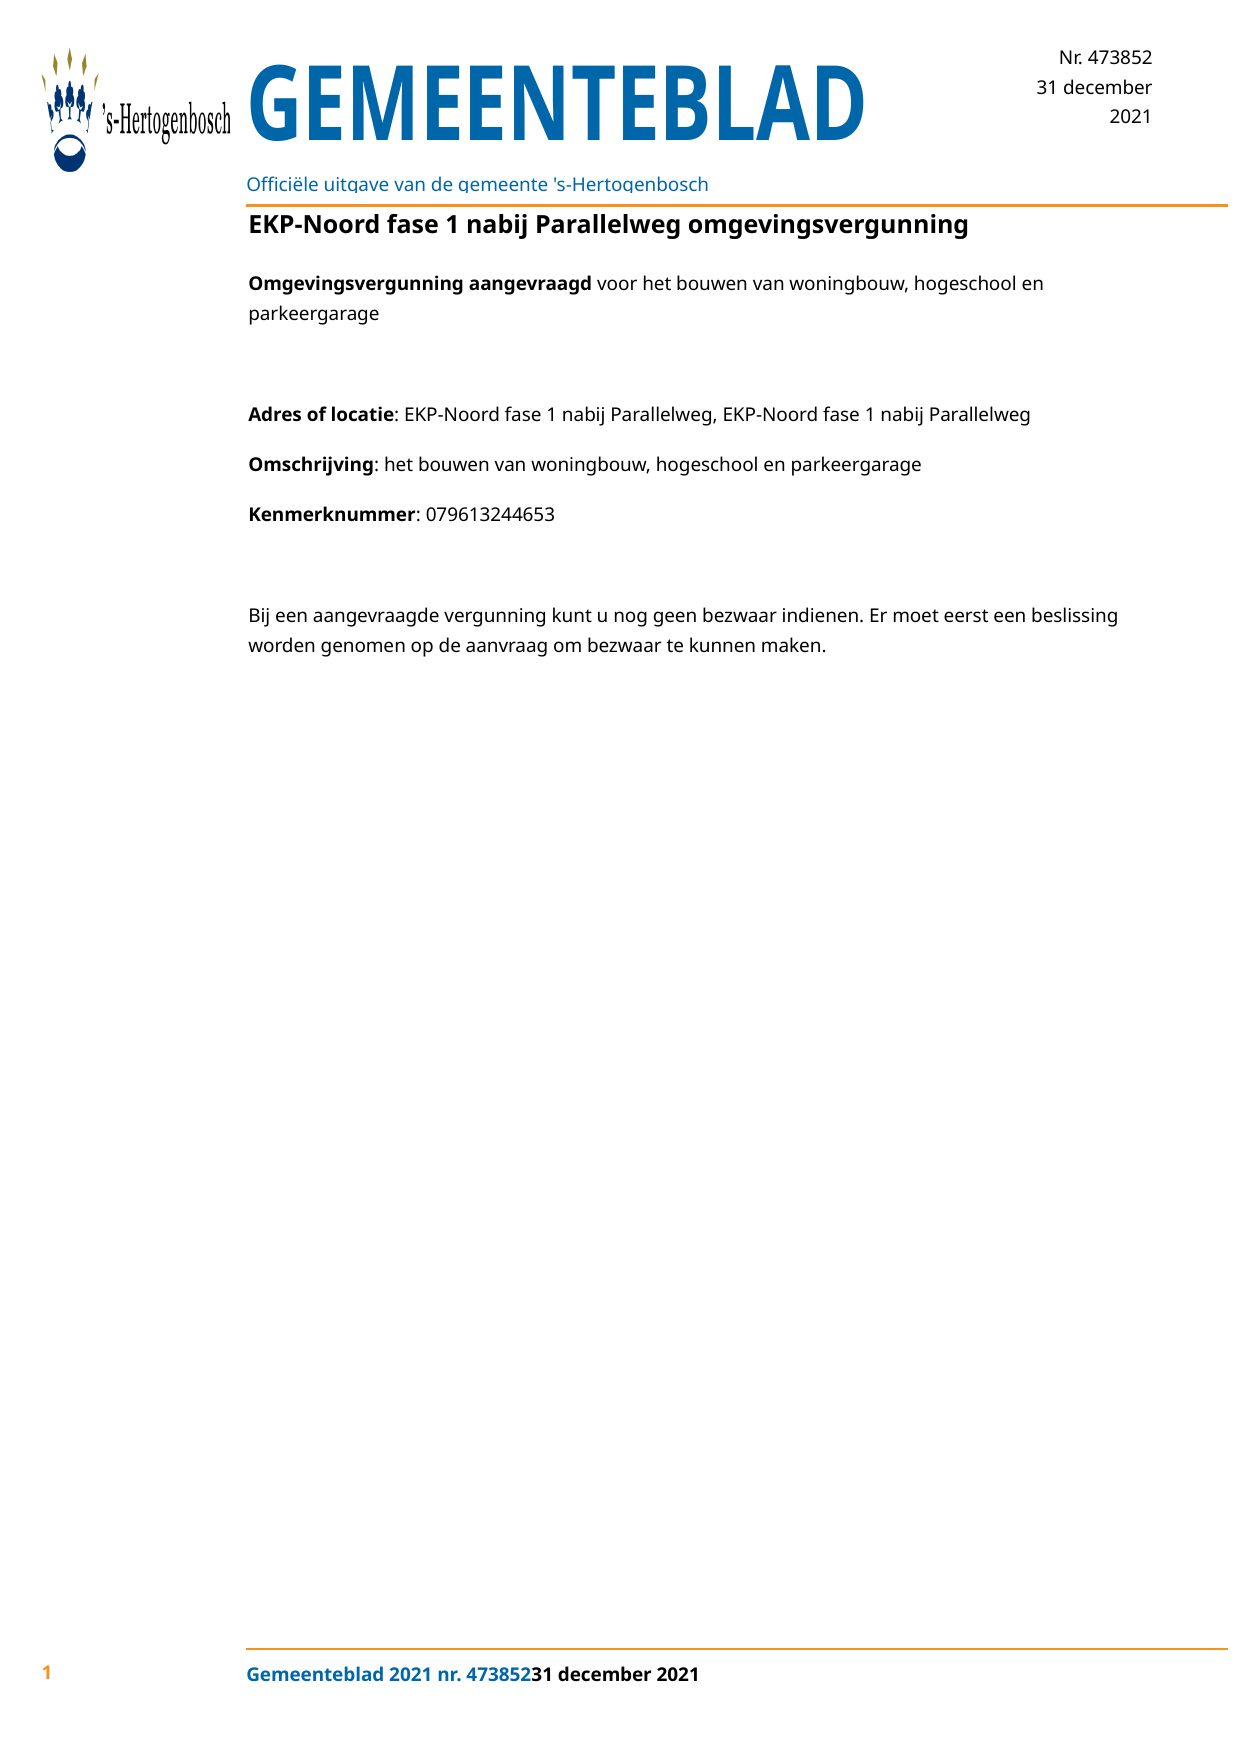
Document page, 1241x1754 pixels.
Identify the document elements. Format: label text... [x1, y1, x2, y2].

text Omschrijving: het bouwen van woningbouw, hogeschool en parkeergarage [248, 451, 1152, 477]
text Omgevingsvergunning aangevraagd voor het bouwen van woningbouw, hogeschool en parkeergarage [248, 270, 1152, 326]
text Kenmerknummer: 079613244653 [248, 502, 1152, 527]
picture [41, 47, 231, 172]
text Bij een aangevraagde vergunning kunt u nog geen bezwaar indienen. Er moet eerst een beslissing worden genomen op de aanvraag om bezwaar te kunnen maken. [248, 602, 1152, 658]
text Adres of locatie: EKP-Noord fase 1 nabij Parallelweg, EKP-Noord fase 1 nabij Parallelweg [248, 401, 1152, 426]
text EKP-Noord fase 1 nabij Parallelweg omgevingsvergunning [248, 207, 1152, 241]
